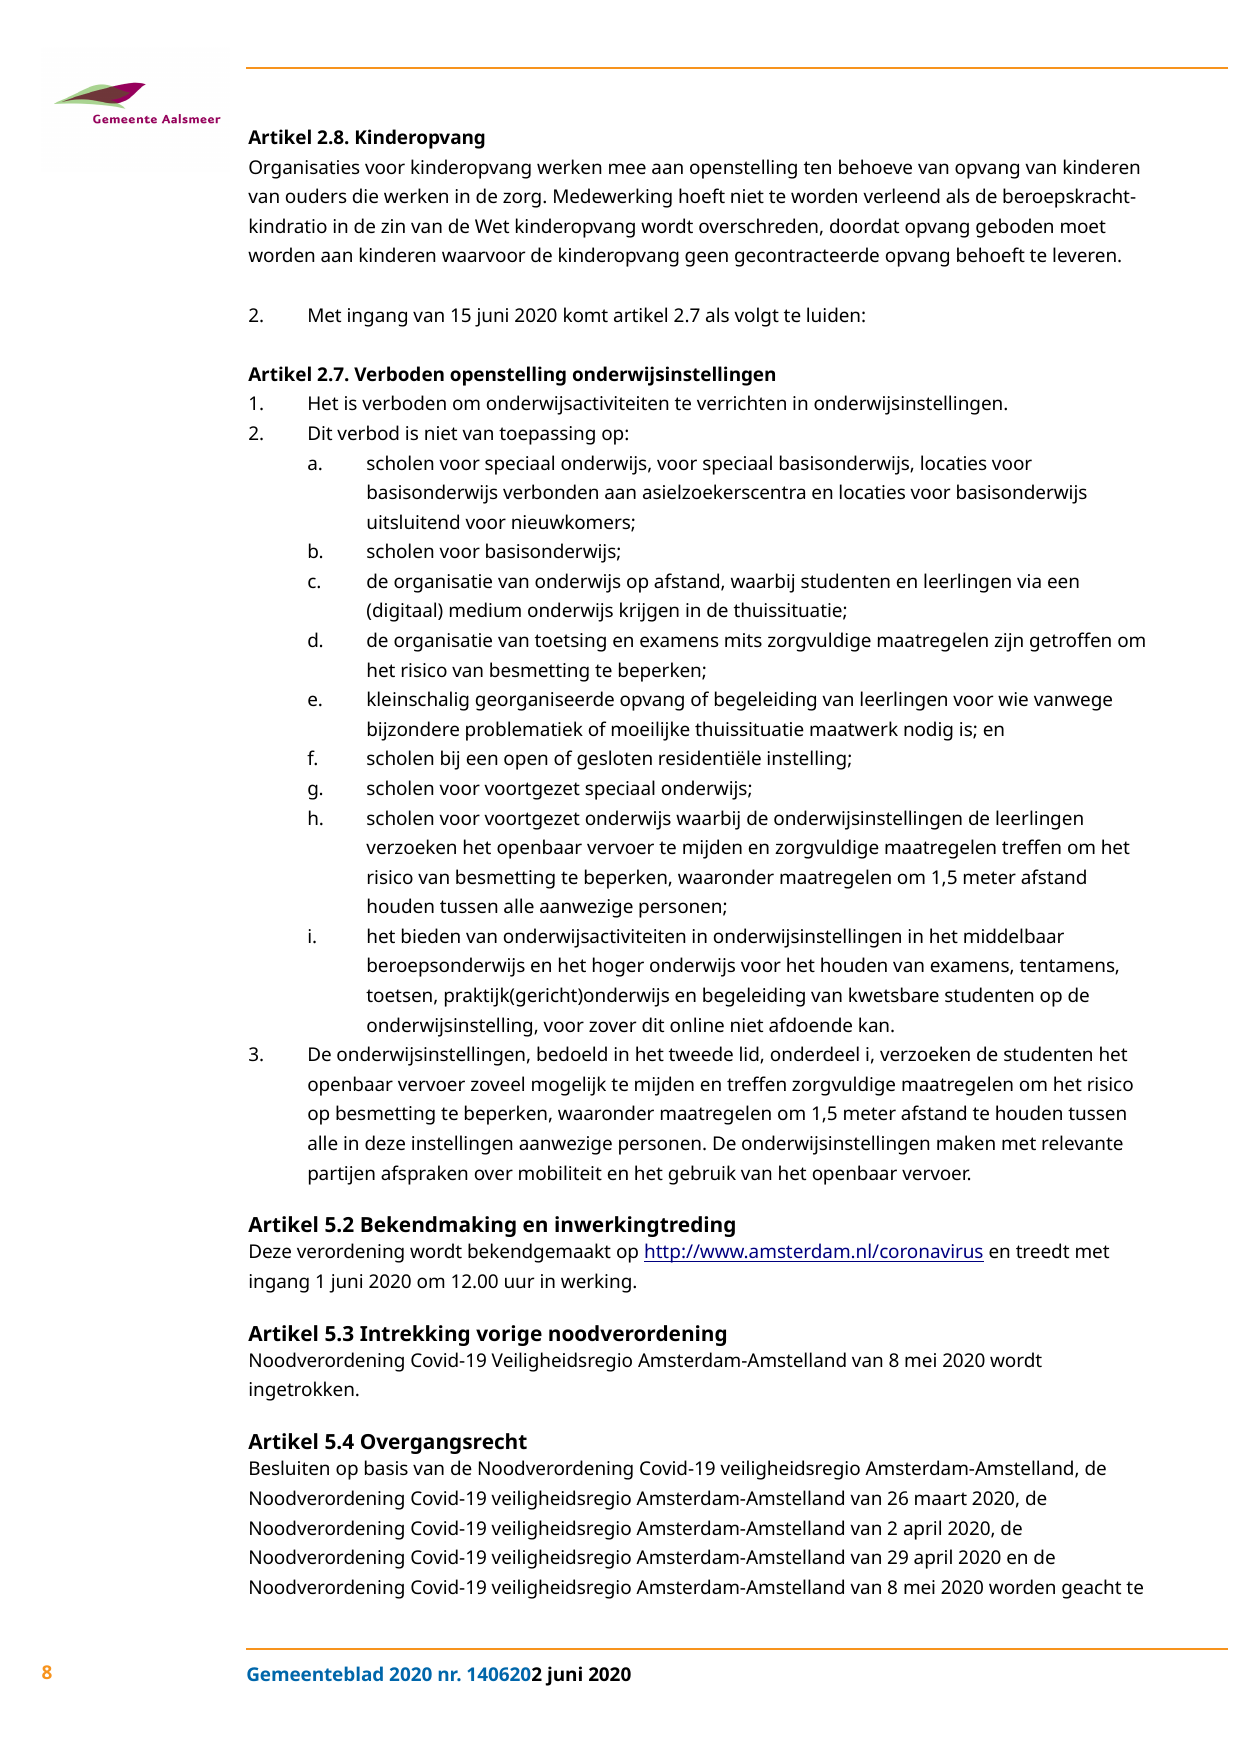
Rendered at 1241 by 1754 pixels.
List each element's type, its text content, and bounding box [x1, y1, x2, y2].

text Artikel 5.4 Overgangsrecht [248, 1427, 1152, 1456]
list scholen voor voortgezet onderwijs waarbij de onderwijsinstellingen de leerlingen verzoeken het openbaar vervoer te mijden en zorgvuldige maatregelen treffen om het risico van besmetting te beperken, waaronder maatregelen om 1,5 meter afstand houden tussen alle aanwezige personen; [307, 805, 1152, 919]
list Met ingang van 15 juni 2020 komt artikel 2.7 als volgt te luiden: [248, 302, 1152, 328]
text Artikel 2.8. Kinderopvang [248, 124, 1152, 150]
text Artikel 5.3 Intrekking vorige noodverordening [248, 1319, 1152, 1347]
text Artikel 2.7. Verboden openstelling onderwijsinstellingen [248, 361, 1152, 387]
text Noodverordening Covid-19 Veiligheidsregio Amsterdam-Amstelland van 8 mei 2020 wordt ingetrokken. [248, 1347, 1152, 1402]
list Het is verboden om onderwijsactiviteiten te verrichten in onderwijsinstellingen. [248, 391, 1152, 416]
list scholen bij een open of gesloten residentiële instelling; [307, 746, 1152, 771]
list Dit verbod is niet van toepassing op: [248, 420, 1152, 446]
list de organisatie van toetsing en examens mits zorgvuldige maatregelen zijn getroffen om het risico van besmetting te beperken; [307, 627, 1152, 683]
text Artikel 5.2 Bekendmaking en inwerkingtreding [248, 1210, 1152, 1239]
list scholen voor speciaal onderwijs, voor speciaal basisonderwijs, locaties voor basisonderwijs verbonden aan asielzoekerscentra en locaties voor basisonderwijs uitsluitend voor nieuwkomers; [307, 450, 1152, 535]
text Organisaties voor kinderopvang werken mee aan openstelling ten behoeve van opvang van kinderen van ouders die werken in de zorg. Medewerking hoeft niet te worden verleend als de beroepskracht-kindratio in de zin van de Wet kinderopvang wordt overschreden, doordat opvang geboden moet worden aan kinderen waarvoor de kinderopvang geen gecontracteerde opvang behoeft te leveren. [248, 154, 1152, 268]
picture [41, 47, 231, 172]
list scholen voor voortgezet speciaal onderwijs; [307, 775, 1152, 801]
list De onderwijsinstellingen, bedoeld in het tweede lid, onderdeel i, verzoeken de studenten het openbaar vervoer zoveel mogelijk te mijden en treffen zorgvuldige maatregelen om het risico op besmetting te beperken, waaronder maatregelen om 1,5 meter afstand te houden tussen alle in deze instellingen aanwezige personen. De onderwijsinstellingen maken met relevante partijen afspraken over mobiliteit en het gebruik van het openbaar vervoer. [248, 1041, 1152, 1186]
list de organisatie van onderwijs op afstand, waarbij studenten en leerlingen via een (digitaal) medium onderwijs krijgen in de thuissituatie; [307, 568, 1152, 623]
list scholen voor basisonderwijs; [307, 538, 1152, 564]
text Besluiten op basis van de Noodverordening Covid-19 veiligheidsregio Amsterdam-Amstelland, de Noodverordening Covid-19 veiligheidsregio Amsterdam-Amstelland van 26 maart 2020, de Noodverordening Covid-19 veiligheidsregio Amsterdam-Amstelland van 2 april 2020, de Noodverordening Covid-19 veiligheidsregio Amsterdam-Amstelland van 29 april 2020 en de Noodverordening Covid-19 veiligheidsregio Amsterdam-Amstelland van 8 mei 2020 worden geacht te [248, 1456, 1152, 1599]
list kleinschalig georganiseerde opvang of begeleiding van leerlingen voor wie vanwege bijzondere problematiek of moeilijke thuissituatie maatwerk nodig is; en [307, 686, 1152, 742]
text Deze verordening wordt bekendgemaakt op http://www.amsterdam.nl/coronavirus en treedt met ingang 1 juni 2020 om 12.00 uur in werking. [248, 1239, 1152, 1294]
list het bieden van onderwijsactiviteiten in onderwijsinstellingen in het middelbaar beroepsonderwijs en het hoger onderwijs voor het houden van examens, tentamens, toetsen, praktijk(gericht)onderwijs en begeleiding van kwetsbare studenten op de onderwijsinstelling, voor zover dit online niet afdoende kan. [307, 923, 1152, 1038]
